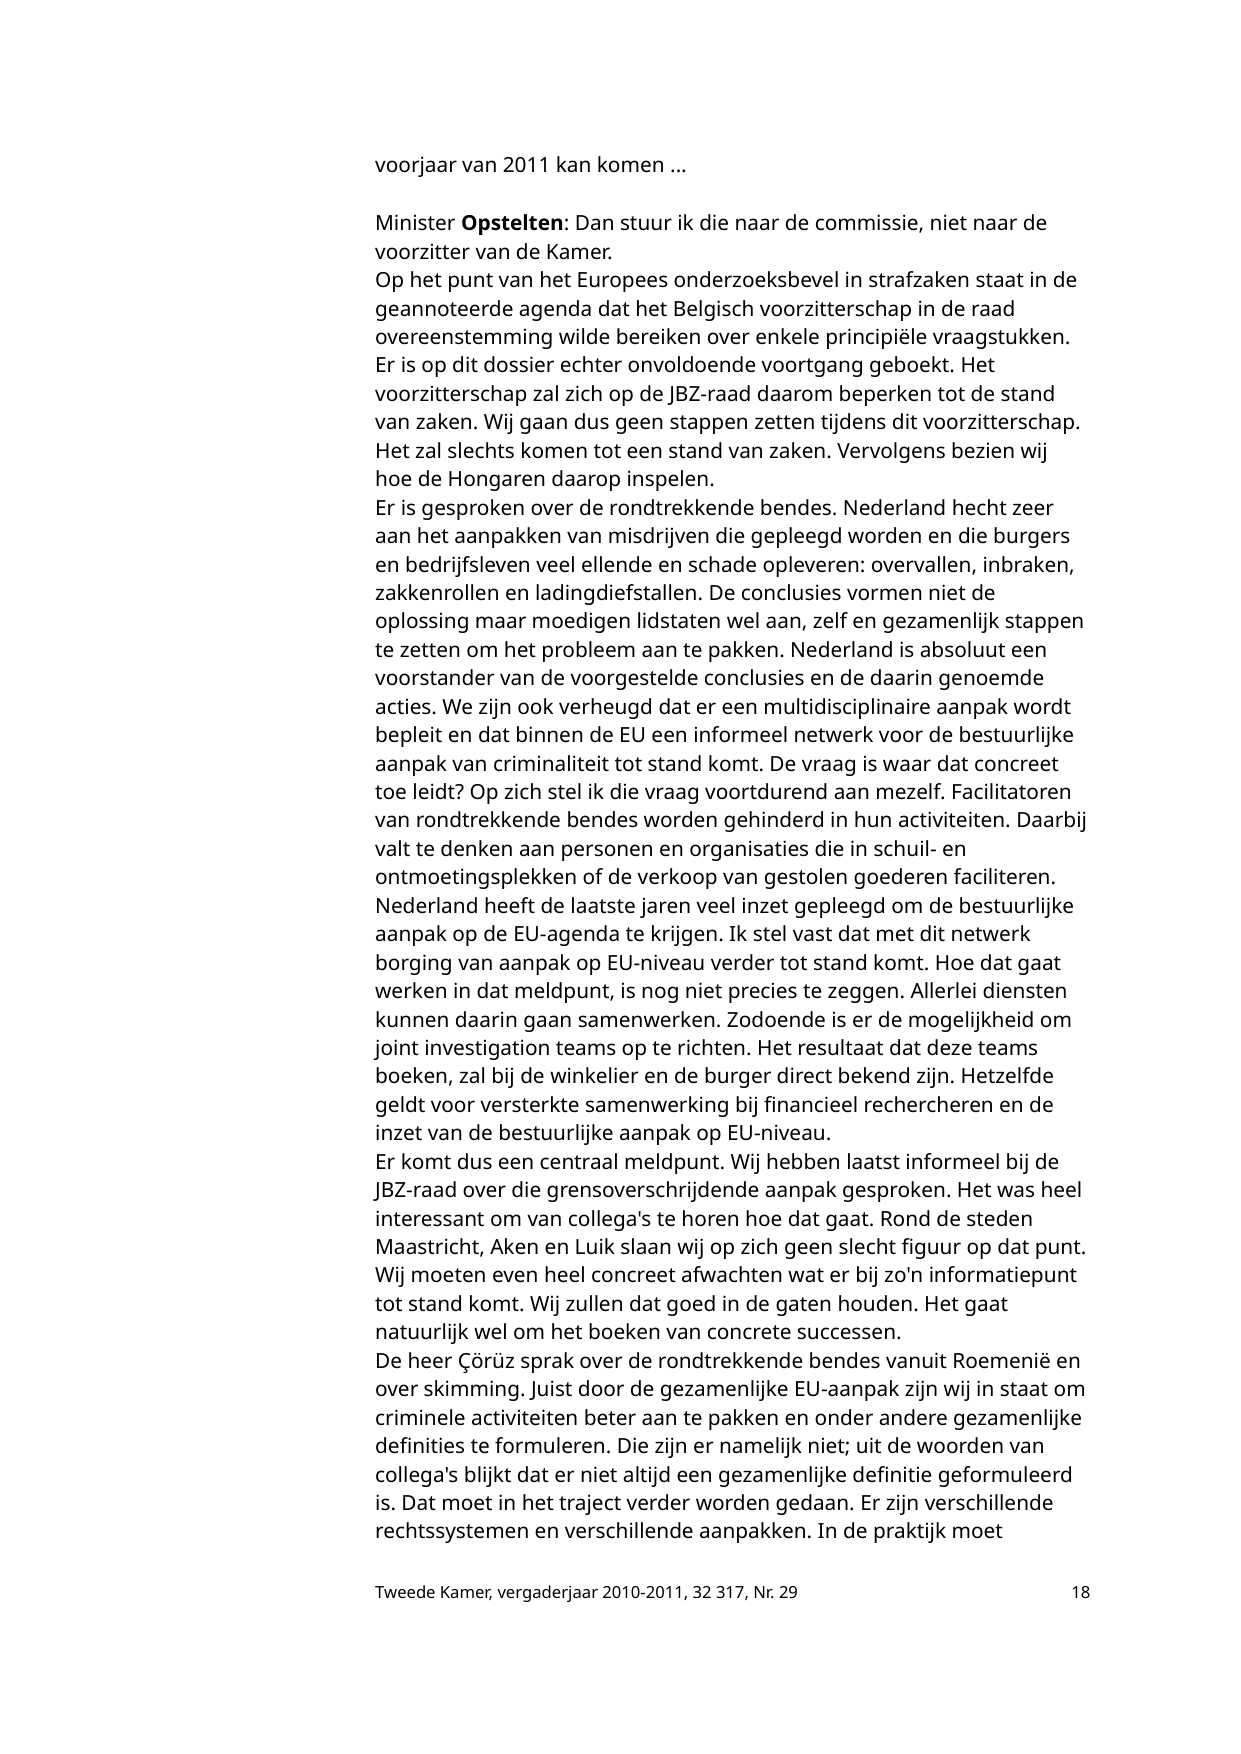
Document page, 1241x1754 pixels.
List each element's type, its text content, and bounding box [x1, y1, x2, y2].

text Er komt dus een centraal meldpunt. Wij hebben laatst informeel bij de JBZ-raad over die grensoverschrijdende aanpak gesproken. Het was heel interessant om van collega's te horen hoe dat gaat. Rond de steden Maastricht, Aken en Luik slaan wij op zich geen slecht figuur op dat punt. Wij moeten even heel concreet afwachten wat er bij zo'n informatiepunt tot stand komt. Wij zullen dat goed in de gaten houden. Het gaat natuurlijk wel om het boeken van concrete successen. [375, 1147, 1090, 1346]
text Op het punt van het Europees onderzoeksbevel in strafzaken staat in de geannoteerde agenda dat het Belgisch voorzitterschap in de raad overeenstemming wilde bereiken over enkele principiële vraagstukken. Er is op dit dossier echter onvoldoende voortgang geboekt. Het voorzitterschap zal zich op de JBZ-raad daarom beperken tot de stand van zaken. Wij gaan dus geen stappen zetten tijdens dit voorzitterschap. Het zal slechts komen tot een stand van zaken. Vervolgens bezien wij hoe de Hongaren daarop inspelen. [375, 265, 1090, 493]
text De heer Çörüz sprak over de rondtrekkende bendes vanuit Roemenië en over skimming. Juist door de gezamenlijke EU-aanpak zijn wij in staat om criminele activiteiten beter aan te pakken en onder andere gezamenlijke definities te formuleren. Die zijn er namelijk niet; uit de woorden van collega's blijkt dat er niet altijd een gezamenlijke definitie geformuleerd is. Dat moet in het traject verder worden gedaan. Er zijn verschillende rechtssystemen en verschillende aanpakken. In de praktijk moet [375, 1346, 1090, 1545]
text voorjaar van 2011 kan komen ... [375, 150, 1090, 178]
text Er is gesproken over de rondtrekkende bendes. Nederland hecht zeer aan het aanpakken van misdrijven die gepleegd worden en die burgers en bedrijfsleven veel ellende en schade opleveren: overvallen, inbraken, zakkenrollen en ladingdiefstallen. De conclusies vormen niet de oplossing maar moedigen lidstaten wel aan, zelf en gezamenlijk stappen te zetten om het probleem aan te pakken. Nederland is absoluut een voorstander van de voorgestelde conclusies en de daarin genoemde acties. We zijn ook verheugd dat er een multidisciplinaire aanpak wordt bepleit en dat binnen de EU een informeel netwerk voor de bestuurlijke aanpak van criminaliteit tot stand komt. De vraag is waar dat concreet toe leidt? Op zich stel ik die vraag voortdurend aan mezelf. Facilitatoren van rondtrekkende bendes worden gehinderd in hun activiteiten. Daarbij valt te denken aan personen en organisaties die in schuil- en ontmoetingsplekken of de verkoop van gestolen goederen faciliteren. Nederland heeft de laatste jaren veel inzet gepleegd om de bestuurlijke aanpak op de EU-agenda te krijgen. Ik stel vast dat met dit netwerk borging van aanpak op EU-niveau verder tot stand komt. Hoe dat gaat werken in dat meldpunt, is nog niet precies te zeggen. Allerlei diensten kunnen daarin gaan samenwerken. Zodoende is er de mogelijkheid om joint investigation teams op te richten. Het resultaat dat deze teams boeken, zal bij de winkelier en de burger direct bekend zijn. Hetzelfde geldt voor versterkte samenwerking bij financieel rechercheren en de inzet van de bestuurlijke aanpak op EU-niveau. [375, 493, 1090, 1147]
text Minister Opstelten: Dan stuur ik die naar de commissie, niet naar de voorzitter van de Kamer. [375, 208, 1090, 265]
